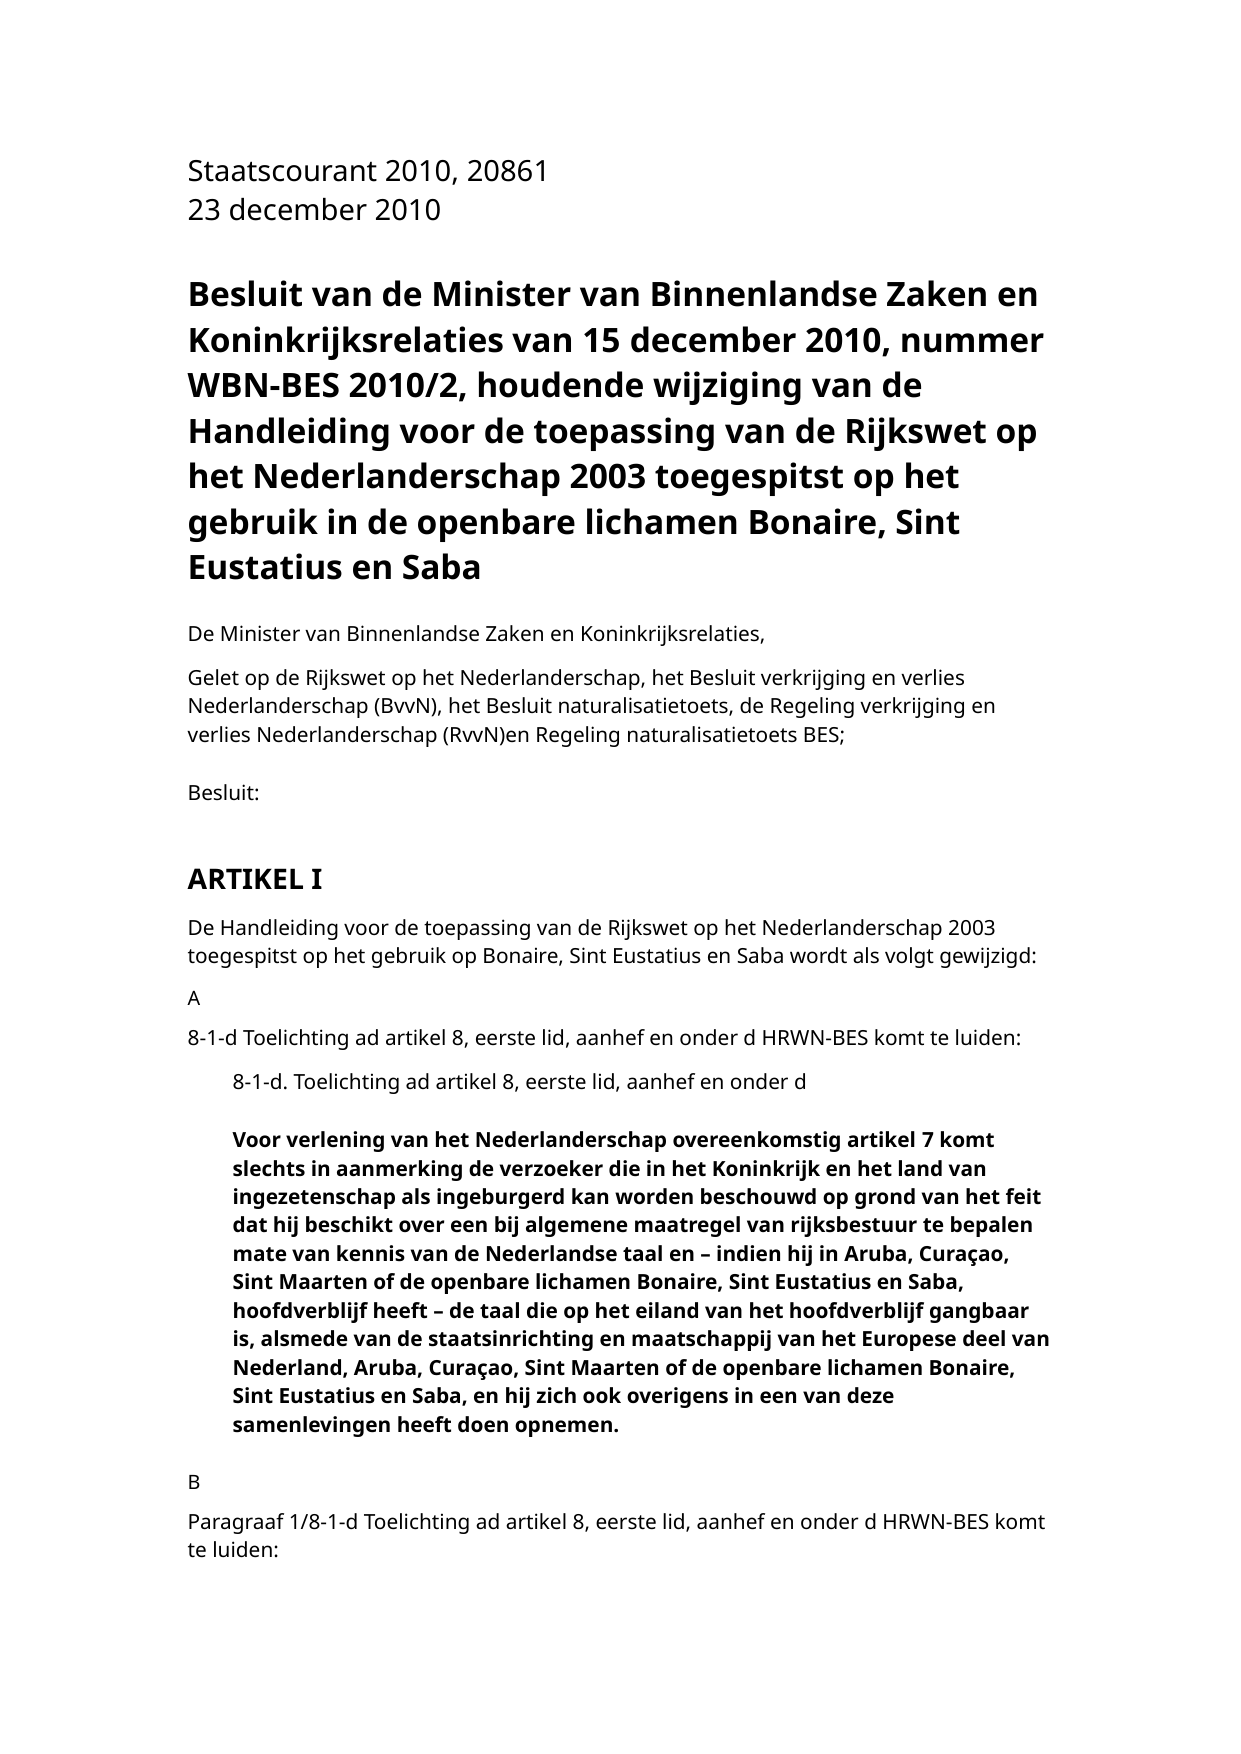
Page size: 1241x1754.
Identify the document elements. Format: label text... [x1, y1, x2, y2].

subtitle Besluit van de Minister van Binnenlandse Zaken en Koninkrijksrelaties van 15 december 2010, nummer WBN-BES 2010/2, houdende wijziging van de Handleiding voor de toepassing van de Rijkswet op het Nederlanderschap 2003 toegespitst op het gebruik in de openbare lichamen Bonaire, Sint Eustatius en Saba [187, 271, 1053, 589]
subtitle ARTIKEL I [187, 859, 1053, 898]
text De Minister van Binnenlandse Zaken en Koninkrijksrelaties, [187, 619, 1053, 648]
text 23 december 2010 [187, 190, 1053, 229]
text De Handleiding voor de toepassing van de Rijkswet op het Nederlanderschap 2003 toegespitst op het gebruik op Bonaire, Sint Eustatius en Saba wordt als volgt gewijzigd: [187, 913, 1053, 970]
text Gelet op de Rijkswet op het Nederlanderschap, het Besluit verkrijging en verlies Nederlanderschap (BvvN), het Besluit naturalisatietoets, de Regeling verkrijging en verlies Nederlanderschap (RvvN)en Regeling naturalisatietoets BES; [187, 663, 1053, 748]
text Paragraaf 1/8-1-d Toelichting ad artikel 8, eerste lid, aanhef en onder d HRWN-BES komt te luiden: [187, 1507, 1053, 1564]
text B [187, 1468, 1053, 1495]
text A [187, 985, 1053, 1012]
text 8-1-d Toelichting ad artikel 8, eerste lid, aanhef en onder d HRWN-BES komt te luiden: [187, 1023, 1053, 1052]
subtitle 8-1-d. Toelichting ad artikel 8, eerste lid, aanhef en onder d [232, 1067, 1053, 1095]
text Besluit: [187, 778, 1053, 807]
text Staatscourant 2010, 20861 [187, 150, 1053, 190]
text Voor verlening van het Nederlanderschap overeenkomstig artikel 7 komt slechts in aanmerking de verzoeker die in het Koninkrijk en het land van ingezetenschap als ingeburgerd kan worden beschouwd op grond van het feit dat hij beschikt over een bij algemene maatregel van rijksbestuur te bepalen mate van kennis van de Nederlandse taal en – indien hij in Aruba, Curaçao, Sint Maarten of de openbare lichamen Bonaire, Sint Eustatius en Saba, hoofdverblijf heeft – de taal die op het eiland van het hoofdverblijf gangbaar is, alsmede van de staatsinrichting en maatschappij van het Europese deel van Nederland, Aruba, Curaçao, Sint Maarten of de openbare lichamen Bonaire, Sint Eustatius en Saba, en hij zich ook overigens in een van deze samenlevingen heeft doen opnemen. [232, 1125, 1053, 1438]
